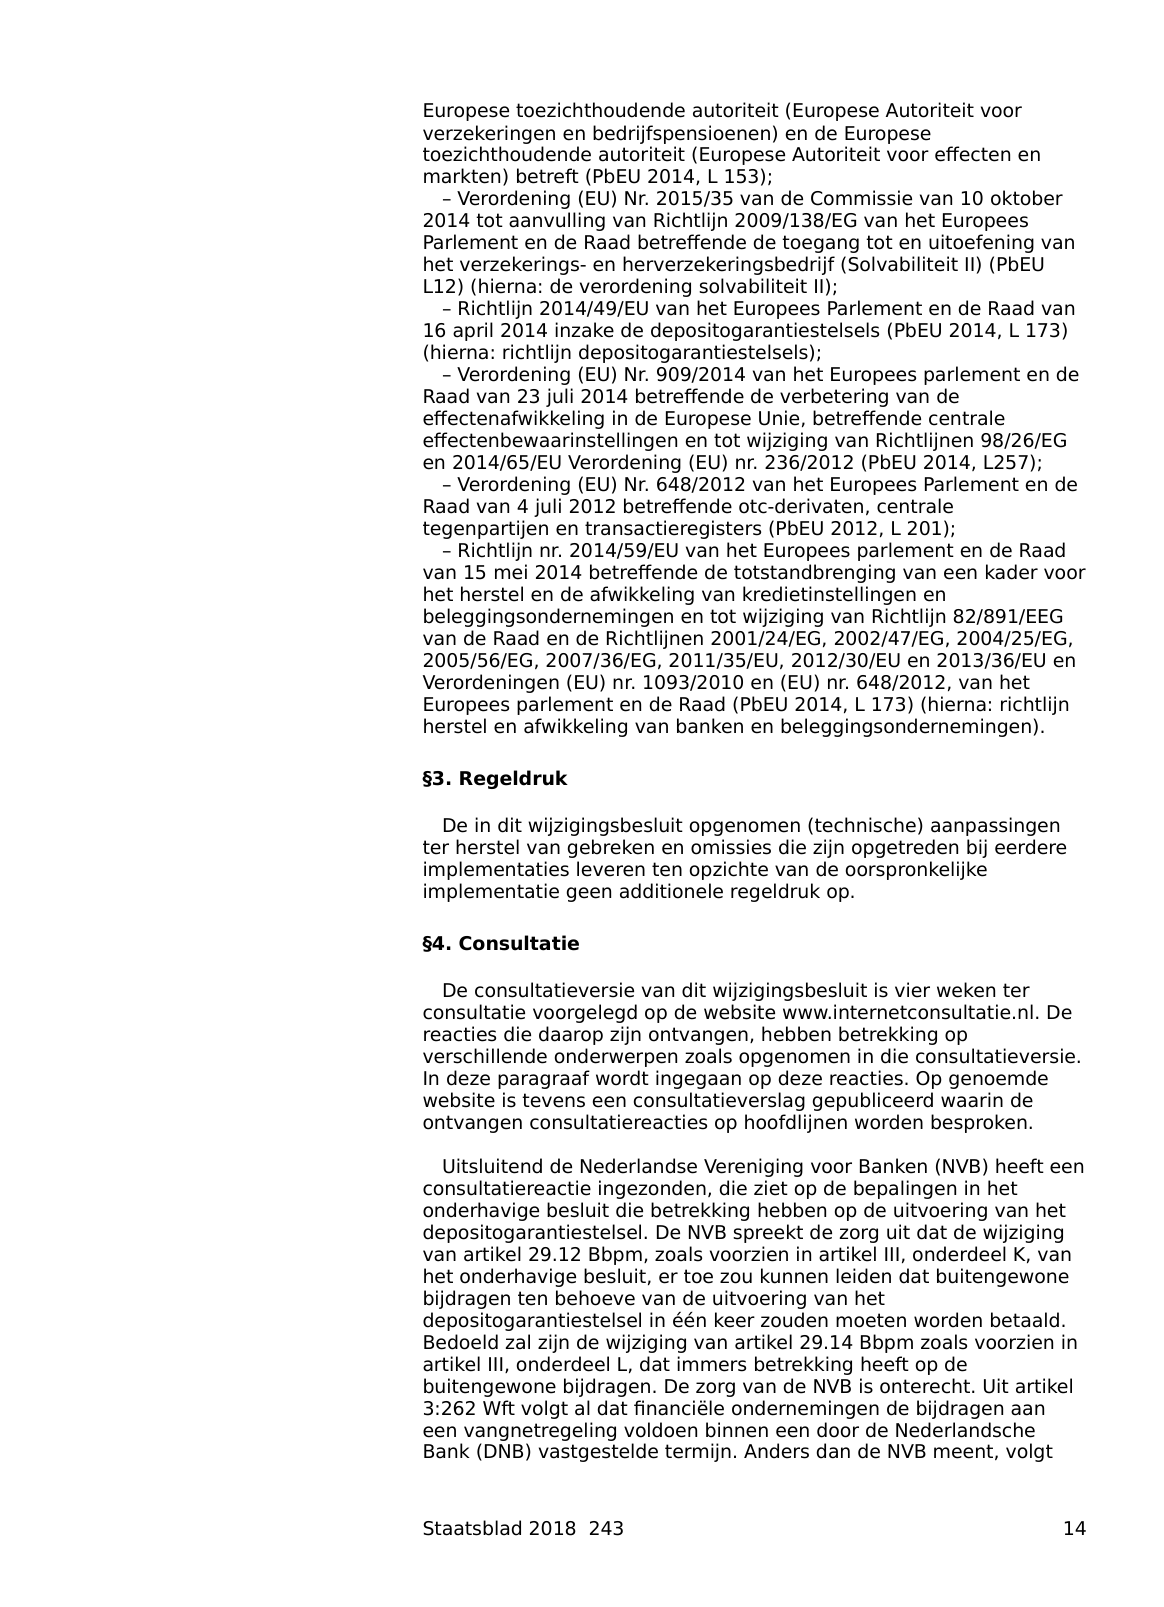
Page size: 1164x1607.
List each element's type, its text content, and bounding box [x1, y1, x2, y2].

text Europese toezichthoudende autoriteit (Europese Autoriteit voor verzekeringen en bedrijfspensioenen) en de Europese toezichthoudende autoriteit (Europese Autoriteit voor effecten en markten) betreft (PbEU 2014, L 153); [422, 100, 1087, 188]
text – Verordening (EU) Nr. 2015/35 van de Commissie van 10 oktober 2014 tot aanvulling van Richtlijn 2009/138/EG van het Europees Parlement en de Raad betreffende de toegang tot en uitoefening van het verzekerings- en herverzekeringsbedrijf (Solvabiliteit II) (PbEU L12) (hierna: de verordening solvabiliteit II); [422, 188, 1087, 298]
subtitle §4. Consultatie [422, 933, 1087, 955]
text De in dit wijzigingsbesluit opgenomen (technische) aanpassingen ter herstel van gebreken en omissies die zijn opgetreden bij eerdere implementaties leveren ten opzichte van de oorspronkelijke implementatie geen additionele regeldruk op. [422, 815, 1087, 903]
text – Verordening (EU) Nr. 909/2014 van het Europees parlement en de Raad van 23 juli 2014 betreffende de verbetering van de effectenafwikkeling in de Europese Unie, betreffende centrale effectenbewaarinstellingen en tot wijziging van Richtlijnen 98/26/EG en 2014/65/EU Verordening (EU) nr. 236/2012 (PbEU 2014, L257); [422, 364, 1087, 474]
text Uitsluitend de Nederlandse Vereniging voor Banken (NVB) heeft een consultatiereactie ingezonden, die ziet op de bepalingen in het onderhavige besluit die betrekking hebben op de uitvoering van het depositogarantiestelsel. De NVB spreekt de zorg uit dat de wijziging van artikel 29.12 Bbpm, zoals voorzien in artikel III, onderdeel K, van het onderhavige besluit, er toe zou kunnen leiden dat buitengewone bijdragen ten behoeve van de uitvoering van het depositogarantiestelsel in één keer zouden moeten worden betaald. Bedoeld zal zijn de wijziging van artikel 29.14 Bbpm zoals voorzien in artikel III, onderdeel L, dat immers betrekking heeft op de buitengewone bijdragen. De zorg van de NVB is onterecht. Uit artikel 3:262 Wft volgt al dat financiële ondernemingen de bijdragen aan een vangnetregeling voldoen binnen een door de Nederlandsche Bank (DNB) vastgestelde termijn. Anders dan de NVB meent, volgt [422, 1156, 1087, 1463]
text – Richtlijn 2014/49/EU van het Europees Parlement en de Raad van 16 april 2014 inzake de depositogarantiestelsels (PbEU 2014, L 173) (hierna: richtlijn depositogarantiestelsels); [422, 298, 1087, 364]
text – Richtlijn nr. 2014/59/EU van het Europees parlement en de Raad van 15 mei 2014 betreffende de totstandbrenging van een kader voor het herstel en de afwikkeling van kredietinstellingen en beleggingsondernemingen en tot wijziging van Richtlijn 82/891/EEG van de Raad en de Richtlijnen 2001/24/EG, 2002/47/EG, 2004/25/EG, 2005/56/EG, 2007/36/EG, 2011/35/EU, 2012/30/EU en 2013/36/EU en Verordeningen (EU) nr. 1093/2010 en (EU) nr. 648/2012, van het Europees parlement en de Raad (PbEU 2014, L 173) (hierna: richtlijn herstel en afwikkeling van banken en beleggingsondernemingen). [422, 540, 1087, 738]
text De consultatieversie van dit wijzigingsbesluit is vier weken ter consultatie voorgelegd op de website www.internetconsultatie.nl. De reacties die daarop zijn ontvangen, hebben betrekking op verschillende onderwerpen zoals opgenomen in die consultatieversie. In deze paragraaf wordt ingegaan op deze reacties. Op genoemde website is tevens een consultatieverslag gepubliceerd waarin de ontvangen consultatiereacties op hoofdlijnen worden besproken. [422, 980, 1087, 1133]
subtitle §3. Regeldruk [422, 768, 1087, 790]
text – Verordening (EU) Nr. 648/2012 van het Europees Parlement en de Raad van 4 juli 2012 betreffende otc-derivaten, centrale tegenpartijen en transactieregisters (PbEU 2012, L 201); [422, 474, 1087, 540]
